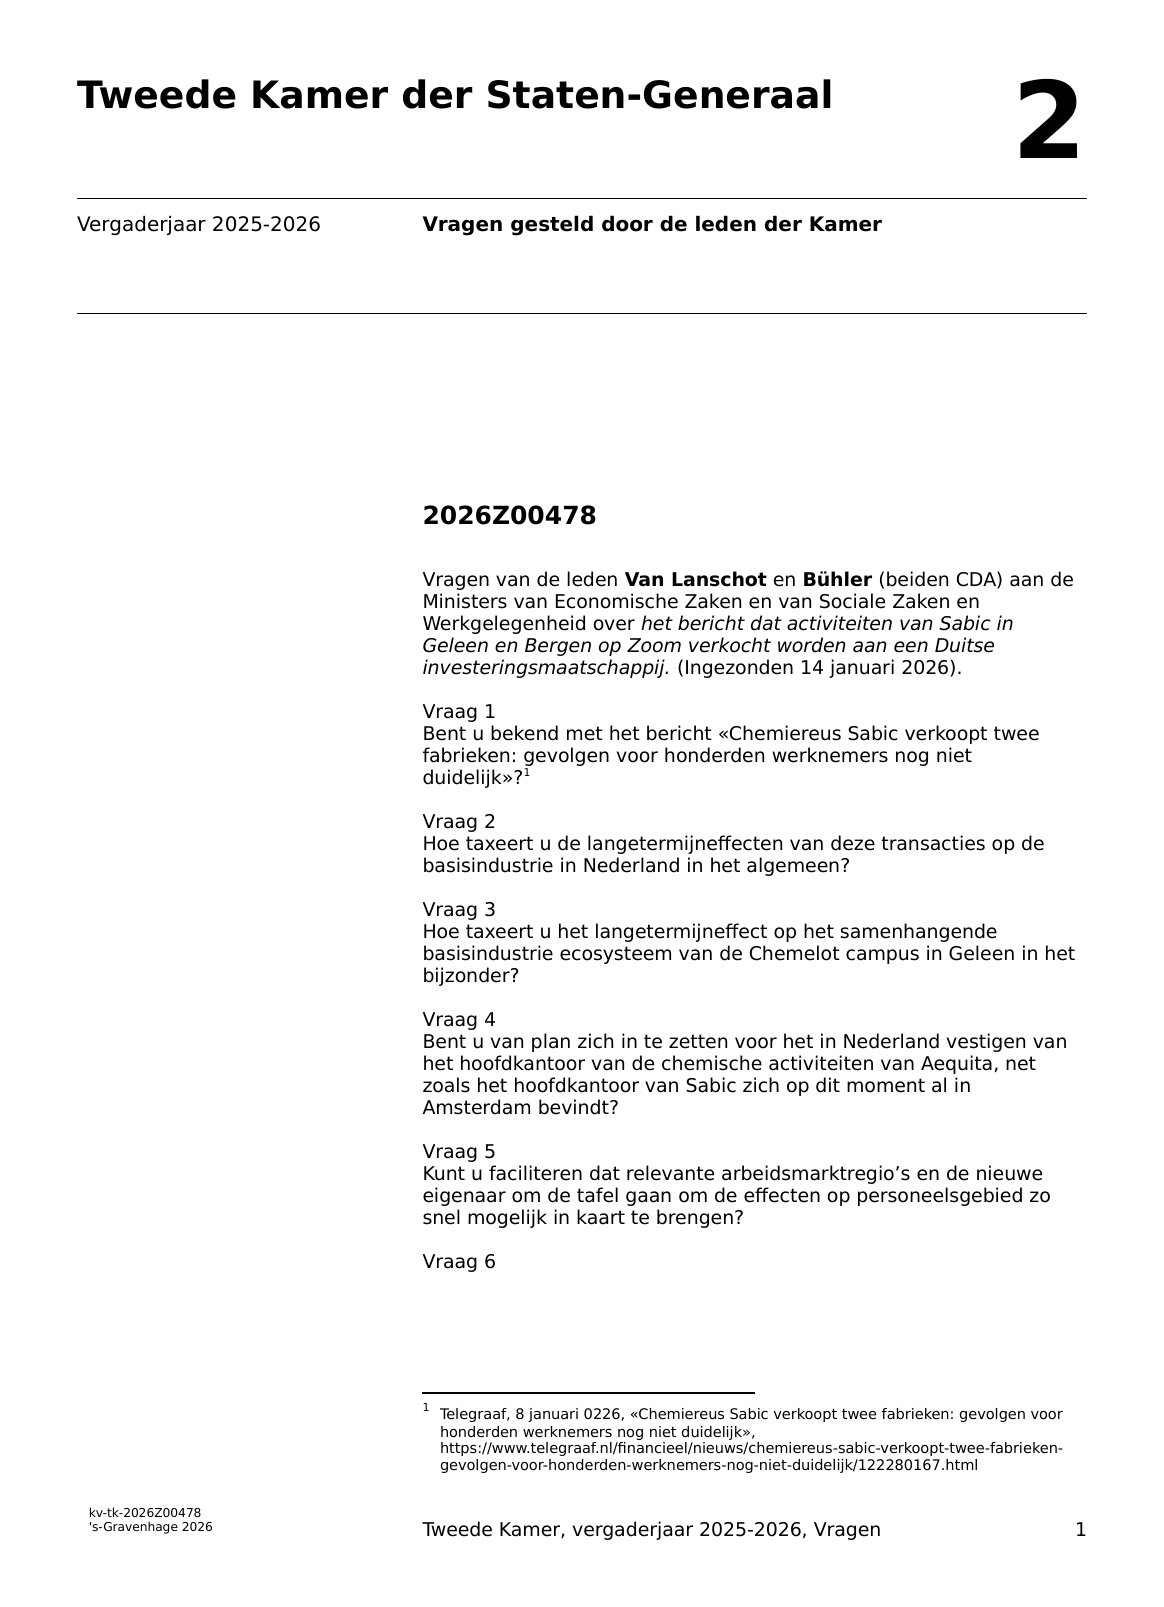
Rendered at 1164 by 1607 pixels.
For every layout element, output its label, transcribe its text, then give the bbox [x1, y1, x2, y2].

text Vraag 2 [422, 811, 1087, 833]
text Vraag 6 [422, 1251, 1087, 1273]
text Vraag 1 [422, 701, 1087, 723]
text 2026Z00478 [422, 501, 1087, 531]
text Hoe taxeert u het langetermijneffect op het samenhangende basisindustrie ecosysteem van de Chemelot campus in Geleen in het bijzonder? [422, 921, 1087, 987]
text Bent u van plan zich in te zetten voor het in Nederland vestigen van het hoofdkantoor van de chemische activiteiten van Aequita, net zoals het hoofdkantoor van Sabic zich op dit moment al in Amsterdam bevindt? [422, 1031, 1087, 1119]
text Hoe taxeert u de langetermijneffecten van deze transacties op de basisindustrie in Nederland in het algemeen? [422, 833, 1087, 877]
text 's-Gravenhage 2026 [88, 1520, 323, 1534]
table_header Tweede Kamer der Staten-Generaal [77, 59, 886, 198]
text Vragen van de leden Van Lanschot en Bühler (beiden CDA) aan de Ministers van Economische Zaken en van Sociale Zaken en Werkgelegenheid over het bericht dat activiteiten van Sabic in Geleen en Bergen op Zoom verkocht worden aan een Duitse investeringsmaatschappij. (Ingezonden 14 januari 2026). [422, 569, 1087, 679]
text Bent u bekend met het bericht «Chemiereus Sabic verkoopt twee fabrieken: gevolgen voor honderden werknemers nog niet duidelijk»? [422, 723, 1087, 789]
text Kunt u faciliteren dat relevante arbeidsmarktregio’s en de nieuwe eigenaar om de tafel gaan om de effecten op personeelsgebied zo snel mogelijk in kaart te brengen? [422, 1163, 1087, 1229]
text Vraag 3 [422, 899, 1087, 921]
table_cell Vragen gesteld door de leden der Kamer [422, 199, 1087, 313]
text Telegraaf, 8 januari 0226, «Chemiereus Sabic verkoopt twee fabrieken: gevolgen voor honderden werknemers nog niet duidelijk», https://www.telegraaf.nl/financieel/nieuws/chemiereus-sabic-verkoopt-twee-fabrieken-gevolgen-voor-honderden-werknemers-nog-niet-duidelijk/122280167.html [422, 1402, 1087, 1474]
table_header 2 [886, 59, 1087, 198]
text kv-tk-2026Z00478 [88, 1506, 323, 1520]
text Vraag 4 [422, 1009, 1087, 1031]
text Vraag 5 [422, 1141, 1087, 1163]
table_cell Vergaderjaar 2025-2026 [77, 199, 422, 313]
